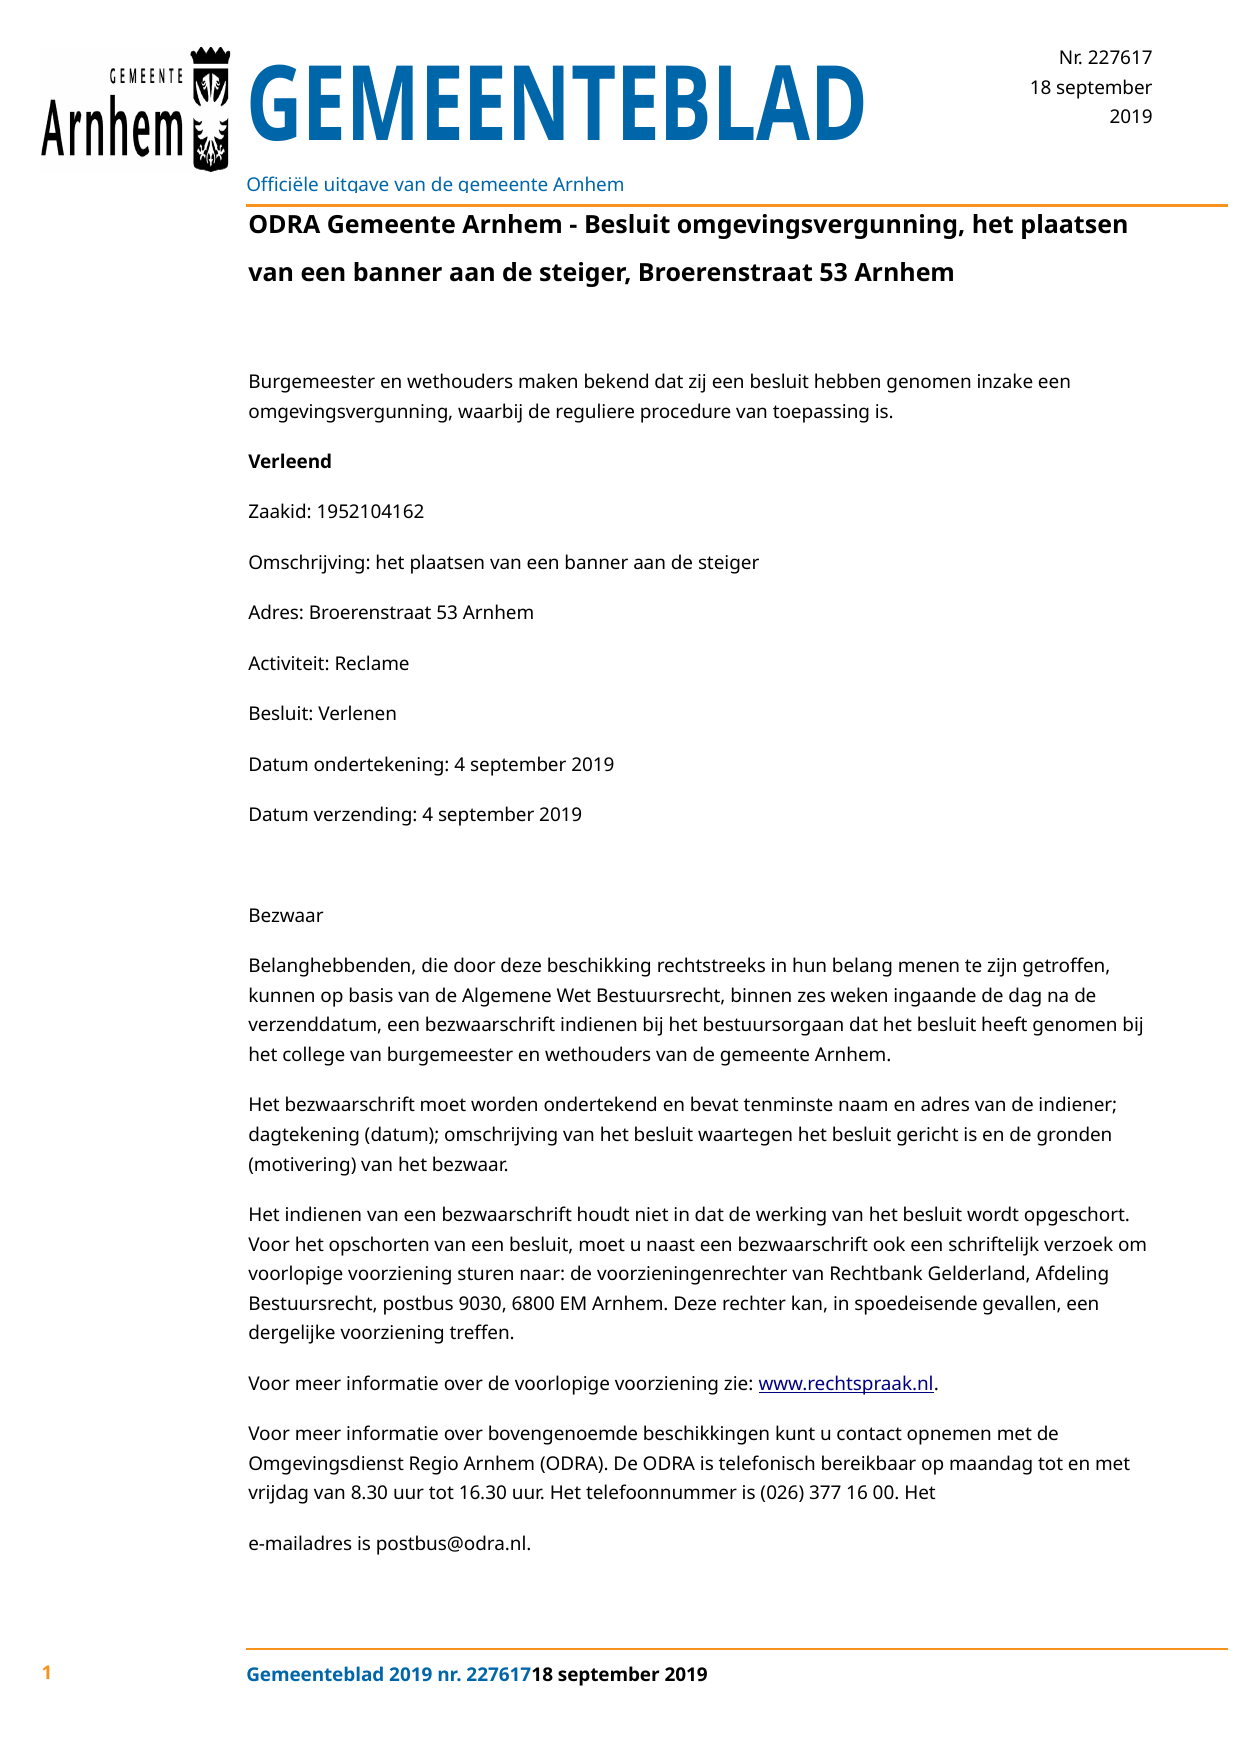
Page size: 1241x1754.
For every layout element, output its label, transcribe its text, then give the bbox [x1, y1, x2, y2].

text Activiteit: Reclame [248, 650, 1152, 676]
text Zaakid: 1952104162 [248, 499, 1152, 524]
text Belanghebbenden, die door deze beschikking rechtstreeks in hun belang menen te zijn getroffen, kunnen op basis van de Algemene Wet Bestuursrecht, binnen zes weken ingaande de dag na de verzenddatum, een bezwaarschrift indienen bij het bestuursorgaan dat het besluit heeft genomen bij het college van burgemeester en wethouders van de gemeente Arnhem. [248, 952, 1152, 1067]
text Omschrijving: het plaatsen van een banner aan de steiger [248, 549, 1152, 575]
text Datum ondertekening: 4 september 2019 [248, 751, 1152, 777]
text Adres: Broerenstraat 53 Arnhem [248, 599, 1152, 625]
text e-mailadres is postbus@odra.nl. [248, 1530, 1152, 1556]
text Datum verzending: 4 september 2019 [248, 801, 1152, 827]
text Besluit: Verlenen [248, 700, 1152, 726]
text Verleend [248, 448, 1152, 474]
picture [41, 47, 231, 172]
text Bezwaar [248, 902, 1152, 928]
text Voor meer informatie over de voorlopige voorziening zie: www.rechtspraak.nl. [248, 1370, 1152, 1396]
text Het indienen van een bezwaarschrift houdt niet in dat de werking van het besluit wordt opgeschort. Voor het opschorten van een besluit, moet u naast een bezwaarschrift ook een schriftelijk verzoek om voorlopige voorziening sturen naar: de voorzieningenrechter van Rechtbank Gelderland, Afdeling Bestuursrecht, postbus 9030, 6800 EM Arnhem. Deze rechter kan, in spoedeisende gevallen, een dergelijke voorziening treffen. [248, 1201, 1152, 1345]
text ODRA Gemeente Arnhem - Besluit omgevingsvergunning, het plaatsen van een banner aan de steiger, Broerenstraat 53 Arnhem [248, 207, 1152, 288]
text Voor meer informatie over bovengenoemde beschikkingen kunt u contact opnemen met de Omgevingsdienst Regio Arnhem (ODRA). De ODRA is telefonisch bereikbaar op maandag tot en met vrijdag van 8.30 uur tot 16.30 uur. Het telefoonnummer is (026) 377 16 00. Het [248, 1420, 1152, 1505]
text Burgemeester en wethouders maken bekend dat zij een besluit hebben genomen inzake een omgevingsvergunning, waarbij de reguliere procedure van toepassing is. [248, 368, 1152, 424]
text Het bezwaarschrift moet worden ondertekend en bevat tenminste naam en adres van de indiener; dagtekening (datum); omschrijving van het besluit waartegen het besluit gericht is en de gronden (motivering) van het bezwaar. [248, 1092, 1152, 1177]
